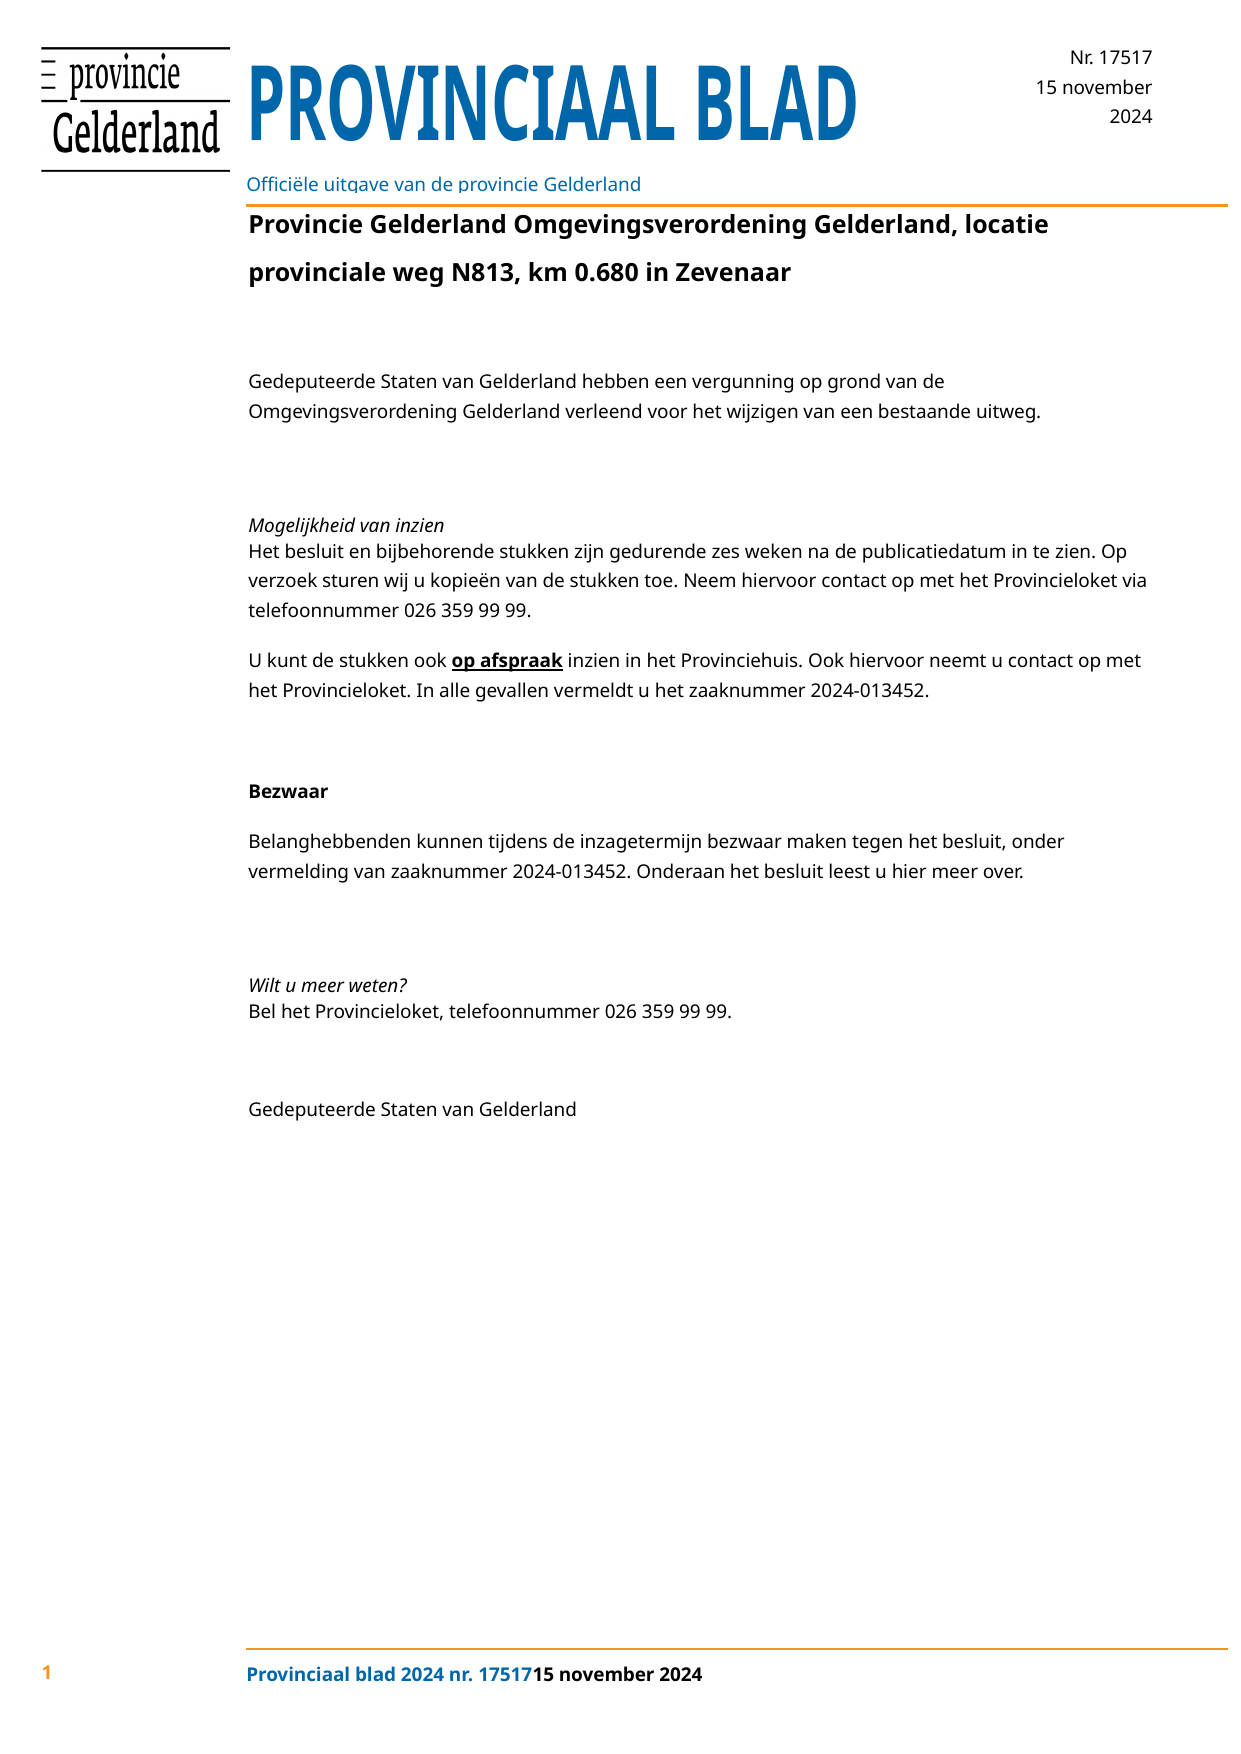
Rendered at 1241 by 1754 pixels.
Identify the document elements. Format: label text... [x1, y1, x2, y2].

picture [41, 47, 231, 172]
text Het besluit en bijbehorende stukken zijn gedurende zes weken na de publicatiedatum in te zien. Op verzoek sturen wij u kopieën van de stukken toe. Neem hiervoor contact op met het Provincieloket via telefoonnummer 026 359 99 99. [248, 538, 1152, 623]
text Bel het Provincieloket, telefoonnummer 026 359 99 99. [248, 998, 1152, 1024]
text Wilt u meer weten? [248, 972, 1152, 998]
text Belanghebbenden kunnen tijdens de inzagetermijn bezwaar maken tegen het besluit, onder vermelding van zaaknummer 2024-013452. Onderaan het besluit leest u hier meer over. [248, 828, 1152, 884]
text Provincie Gelderland Omgevingsverordening Gelderland, locatie provinciale weg N813, km 0.680 in Zevenaar [248, 207, 1152, 288]
text Gedeputeerde Staten van Gelderland [248, 1096, 1152, 1122]
text Mogelijkheid van inzien [248, 512, 1152, 538]
text Bezwaar [248, 778, 1152, 804]
text U kunt de stukken ook op afspraak inzien in het Provinciehuis. Ook hiervoor neemt u contact op met het Provincieloket. In alle gevallen vermeldt u het zaaknummer 2024-013452. [248, 648, 1152, 703]
text Gedeputeerde Staten van Gelderland hebben een vergunning op grond van de Omgevingsverordening Gelderland verleend voor het wijzigen van een bestaande uitweg. [248, 368, 1152, 424]
